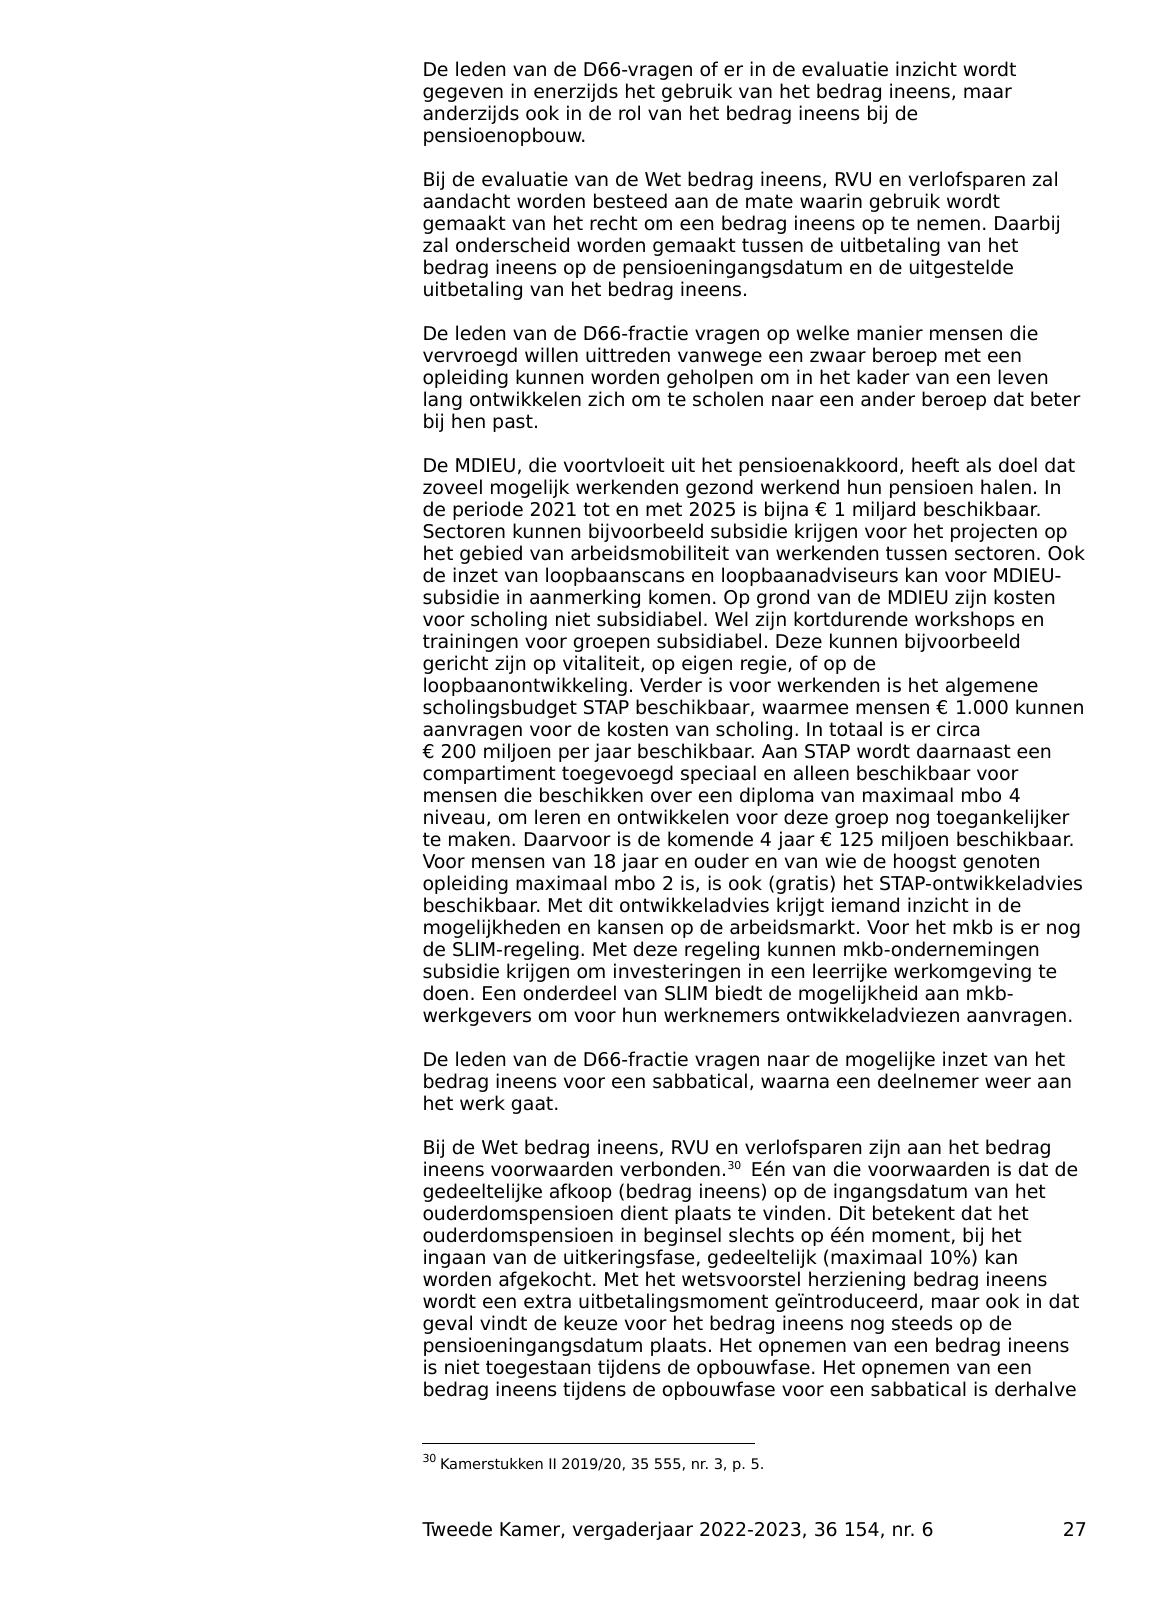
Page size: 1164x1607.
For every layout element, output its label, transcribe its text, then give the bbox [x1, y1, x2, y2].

text De leden van de D66-vragen of er in de evaluatie inzicht wordt gegeven in enerzijds het gebruik van het bedrag ineens, maar anderzijds ook in de rol van het bedrag ineens bij de pensioenopbouw. [422, 59, 1087, 147]
text De leden van de D66-fractie vragen op welke manier mensen die vervroegd willen uittreden vanwege een zwaar beroep met een opleiding kunnen worden geholpen om in het kader van een leven lang ontwikkelen zich om te scholen naar een ander beroep dat beter bij hen past. [422, 323, 1087, 433]
text Bij de Wet bedrag ineens, RVU en verlofsparen zijn aan het bedrag ineens voorwaarden verbonden. Eén van die voorwaarden is dat de gedeeltelijke afkoop (bedrag ineens) op de ingangsdatum van het ouderdomspensioen dient plaats te vinden. Dit betekent dat het ouderdomspensioen in beginsel slechts op één moment, bij het ingaan van de uitkeringsfase, gedeeltelijk (maximaal 10%) kan worden afgekocht. Met het wetsvoorstel herziening bedrag ineens wordt een extra uitbetalingsmoment geïntroduceerd, maar ook in dat geval vindt de keuze voor het bedrag ineens nog steeds op de pensioeningangsdatum plaats. Het opnemen van een bedrag ineens is niet toegestaan tijdens de opbouwfase. Het opnemen van een bedrag ineens tijdens de opbouwfase voor een sabbatical is derhalve [422, 1137, 1087, 1401]
text De MDIEU, die voortvloeit uit het pensioenakkoord, heeft als doel dat zoveel mogelijk werkenden gezond werkend hun pensioen halen. In de periode 2021 tot en met 2025 is bijna € 1 miljard beschikbaar. Sectoren kunnen bijvoorbeeld subsidie krijgen voor het projecten op het gebied van arbeidsmobiliteit van werkenden tussen sectoren. Ook de inzet van loopbaanscans en loopbaanadviseurs kan voor MDIEU-subsidie in aanmerking komen. Op grond van de MDIEU zijn kosten voor scholing niet subsidiabel. Wel zijn kortdurende workshops en trainingen voor groepen subsidiabel. Deze kunnen bijvoorbeeld gericht zijn op vitaliteit, op eigen regie, of op de loopbaanontwikkeling. Verder is voor werkenden is het algemene scholingsbudget STAP beschikbaar, waarmee mensen € 1.000 kunnen aanvragen voor de kosten van scholing. In totaal is er circa € 200 miljoen per jaar beschikbaar. Aan STAP wordt daarnaast een compartiment toegevoegd speciaal en alleen beschikbaar voor mensen die beschikken over een diploma van maximaal mbo 4 niveau, om leren en ontwikkelen voor deze groep nog toegankelijker te maken. Daarvoor is de komende 4 jaar € 125 miljoen beschikbaar. Voor mensen van 18 jaar en ouder en van wie de hoogst genoten opleiding maximaal mbo 2 is, is ook (gratis) het STAP-ontwikkeladvies beschikbaar. Met dit ontwikkeladvies krijgt iemand inzicht in de mogelijkheden en kansen op de arbeidsmarkt. Voor het mkb is er nog de SLIM-regeling. Met deze regeling kunnen mkb-ondernemingen subsidie krijgen om investeringen in een leerrijke werkomgeving te doen. Een onderdeel van SLIM biedt de mogelijkheid aan mkb-werkgevers om voor hun werknemers ontwikkeladviezen aanvragen. [422, 455, 1087, 1027]
text De leden van de D66-fractie vragen naar de mogelijke inzet van het bedrag ineens voor een sabbatical, waarna een deelnemer weer aan het werk gaat. [422, 1049, 1087, 1115]
text Bij de evaluatie van de Wet bedrag ineens, RVU en verlofsparen zal aandacht worden besteed aan de mate waarin gebruik wordt gemaakt van het recht om een bedrag ineens op te nemen. Daarbij zal onderscheid worden gemaakt tussen de uitbetaling van het bedrag ineens op de pensioeningangsdatum en de uitgestelde uitbetaling van het bedrag ineens. [422, 169, 1087, 301]
text Kamerstukken II 2019/20, 35 555, nr. 3, p. 5. [422, 1452, 1087, 1474]
